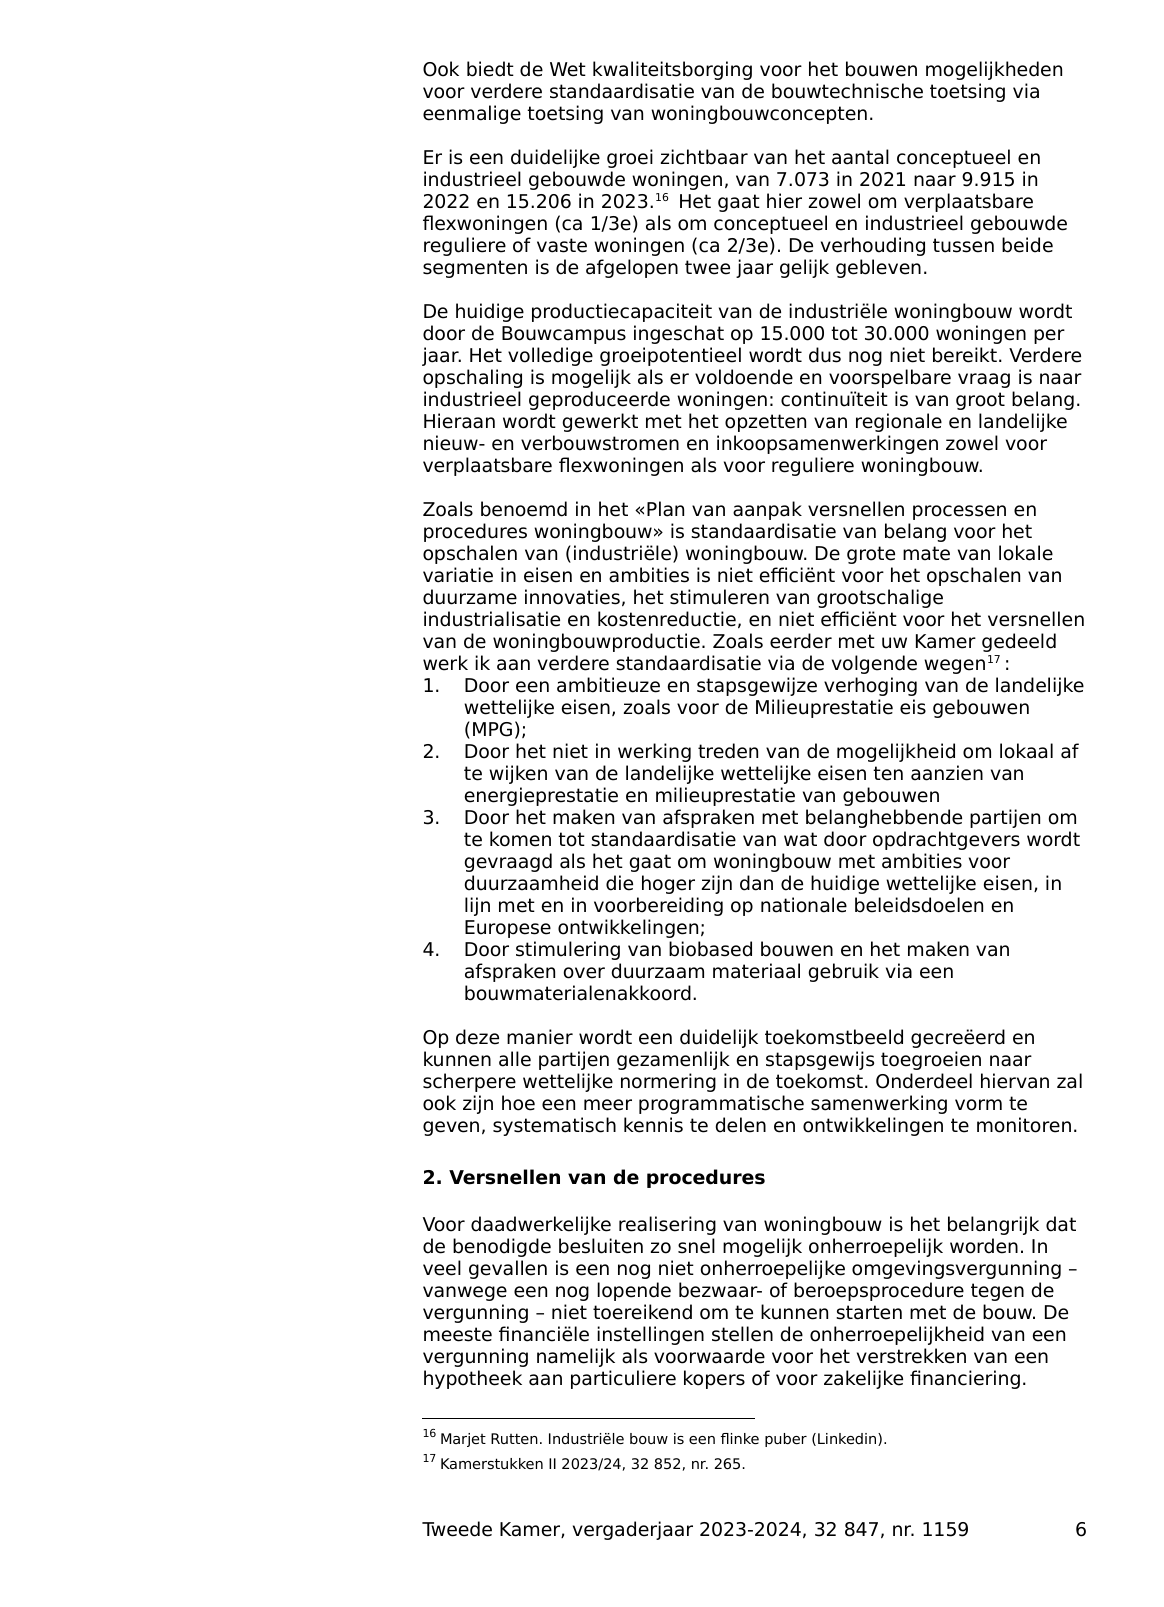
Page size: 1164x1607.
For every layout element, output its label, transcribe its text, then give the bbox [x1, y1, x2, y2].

text Ook biedt de Wet kwaliteitsborging voor het bouwen mogelijkheden voor verdere standaardisatie van de bouwtechnische toetsing via eenmalige toetsing van woningbouwconcepten. [422, 59, 1087, 125]
subtitle 2. Versnellen van de procedures [422, 1167, 1087, 1189]
text Op deze manier wordt een duidelijk toekomstbeeld gecreëerd en kunnen alle partijen gezamenlijk en stapsgewijs toegroeien naar scherpere wettelijke normering in de toekomst. Onderdeel hiervan zal ook zijn hoe een meer programmatische samenwerking vorm te geven, systematisch kennis te delen en ontwikkelingen te monitoren. [422, 1027, 1087, 1137]
text Marjet Rutten. Industriële bouw is een flinke puber (Linkedin). [422, 1427, 1087, 1449]
text Zoals benoemd in het «Plan van aanpak versnellen processen en procedures woningbouw» is standaardisatie van belang voor het opschalen van (industriële) woningbouw. De grote mate van lokale variatie in eisen en ambities is niet efficiënt voor het opschalen van duurzame innovaties, het stimuleren van grootschalige industrialisatie en kostenreductie, en niet efficiënt voor het versnellen van de woningbouwproductie. Zoals eerder met uw Kamer gedeeld werk ik aan verdere standaardisatie via de volgende wegen: [422, 499, 1087, 675]
text 4. Door stimulering van biobased bouwen en het maken van afspraken over duurzaam materiaal gebruik via een bouwmaterialenakkoord. [422, 939, 1087, 1005]
text 2. Door het niet in werking treden van de mogelijkheid om lokaal af te wijken van de landelijke wettelijke eisen ten aanzien van energieprestatie en milieuprestatie van gebouwen [422, 741, 1087, 807]
text Kamerstukken II 2023/24, 32 852, nr. 265. [422, 1452, 1087, 1474]
text 3. Door het maken van afspraken met belanghebbende partijen om te komen tot standaardisatie van wat door opdrachtgevers wordt gevraagd als het gaat om woningbouw met ambities voor duurzaamheid die hoger zijn dan de huidige wettelijke eisen, in lijn met en in voorbereiding op nationale beleidsdoelen en Europese ontwikkelingen; [422, 807, 1087, 939]
text Voor daadwerkelijke realisering van woningbouw is het belangrijk dat de benodigde besluiten zo snel mogelijk onherroepelijk worden. In veel gevallen is een nog niet onherroepelijke omgevingsvergunning – vanwege een nog lopende bezwaar- of beroepsprocedure tegen de vergunning – niet toereikend om te kunnen starten met de bouw. De meeste financiële instellingen stellen de onherroepelijkheid van een vergunning namelijk als voorwaarde voor het verstrekken van een hypotheek aan particuliere kopers of voor zakelijke financiering. [422, 1214, 1087, 1390]
text 1. Door een ambitieuze en stapsgewijze verhoging van de landelijke wettelijke eisen, zoals voor de Milieuprestatie eis gebouwen (MPG); [422, 675, 1087, 741]
text Er is een duidelijke groei zichtbaar van het aantal conceptueel en industrieel gebouwde woningen, van 7.073 in 2021 naar 9.915 in 2022 en 15.206 in 2023. Het gaat hier zowel om verplaatsbare flexwoningen (ca 1/3e) als om conceptueel en industrieel gebouwde reguliere of vaste woningen (ca 2/3e). De verhouding tussen beide segmenten is de afgelopen twee jaar gelijk gebleven. [422, 147, 1087, 279]
text De huidige productiecapaciteit van de industriële woningbouw wordt door de Bouwcampus ingeschat op 15.000 tot 30.000 woningen per jaar. Het volledige groeipotentieel wordt dus nog niet bereikt. Verdere opschaling is mogelijk als er voldoende en voorspelbare vraag is naar industrieel geproduceerde woningen: continuïteit is van groot belang. Hieraan wordt gewerkt met het opzetten van regionale en landelijke nieuw- en verbouwstromen en inkoopsamenwerkingen zowel voor verplaatsbare flexwoningen als voor reguliere woningbouw. [422, 301, 1087, 477]
